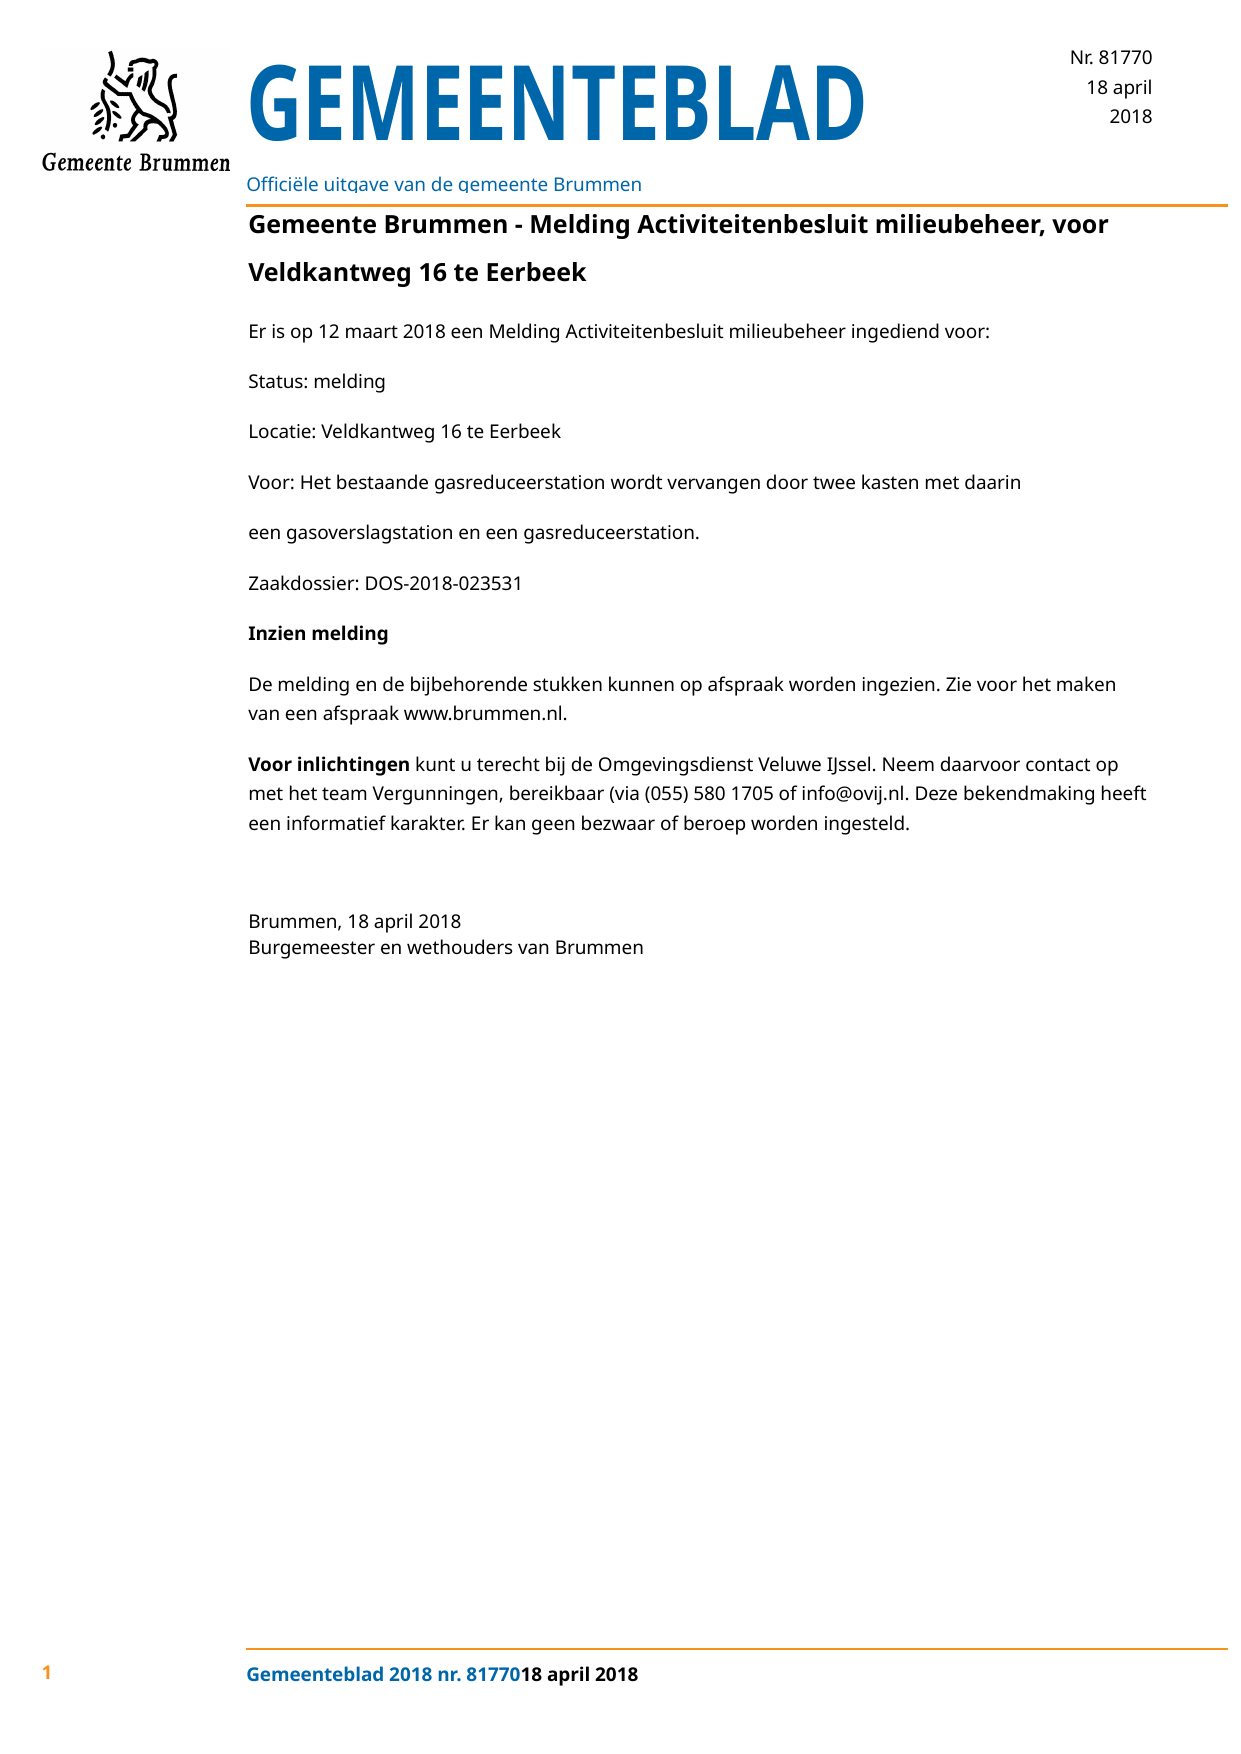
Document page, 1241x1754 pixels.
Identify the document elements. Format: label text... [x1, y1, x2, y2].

text Gemeente Brummen - Melding Activiteitenbesluit milieubeheer, voor Veldkantweg 16 te Eerbeek [248, 207, 1152, 288]
text Voor: Het bestaande gasreduceerstation wordt vervangen door twee kasten met daarin [248, 469, 1152, 495]
text een gasoverslagstation en een gasreduceerstation. [248, 519, 1152, 545]
picture [41, 47, 231, 172]
text Inzien melding [248, 620, 1152, 646]
text Er is op 12 maart 2018 een Melding Activiteitenbesluit milieubeheer ingediend voor: [248, 318, 1152, 344]
text Status: melding [248, 368, 1152, 394]
text Zaakdossier: DOS-2018-023531 [248, 570, 1152, 596]
text Brummen, 18 april 2018 [248, 908, 1152, 934]
text De melding en de bijbehorende stukken kunnen op afspraak worden ingezien. Zie voor het maken van een afspraak www.brummen.nl. [248, 671, 1152, 726]
text Burgemeester en wethouders van Brummen [248, 934, 1152, 960]
text Locatie: Veldkantweg 16 te Eerbeek [248, 419, 1152, 444]
text Voor inlichtingen kunt u terecht bij de Omgevingsdienst Veluwe IJssel. Neem daarvoor contact op met het team Vergunningen, bereikbaar (via (055) 580 1705 of info@ovij.nl. Deze bekendmaking heeft een informatief karakter. Er kan geen bezwaar of beroep worden ingesteld. [248, 751, 1152, 836]
